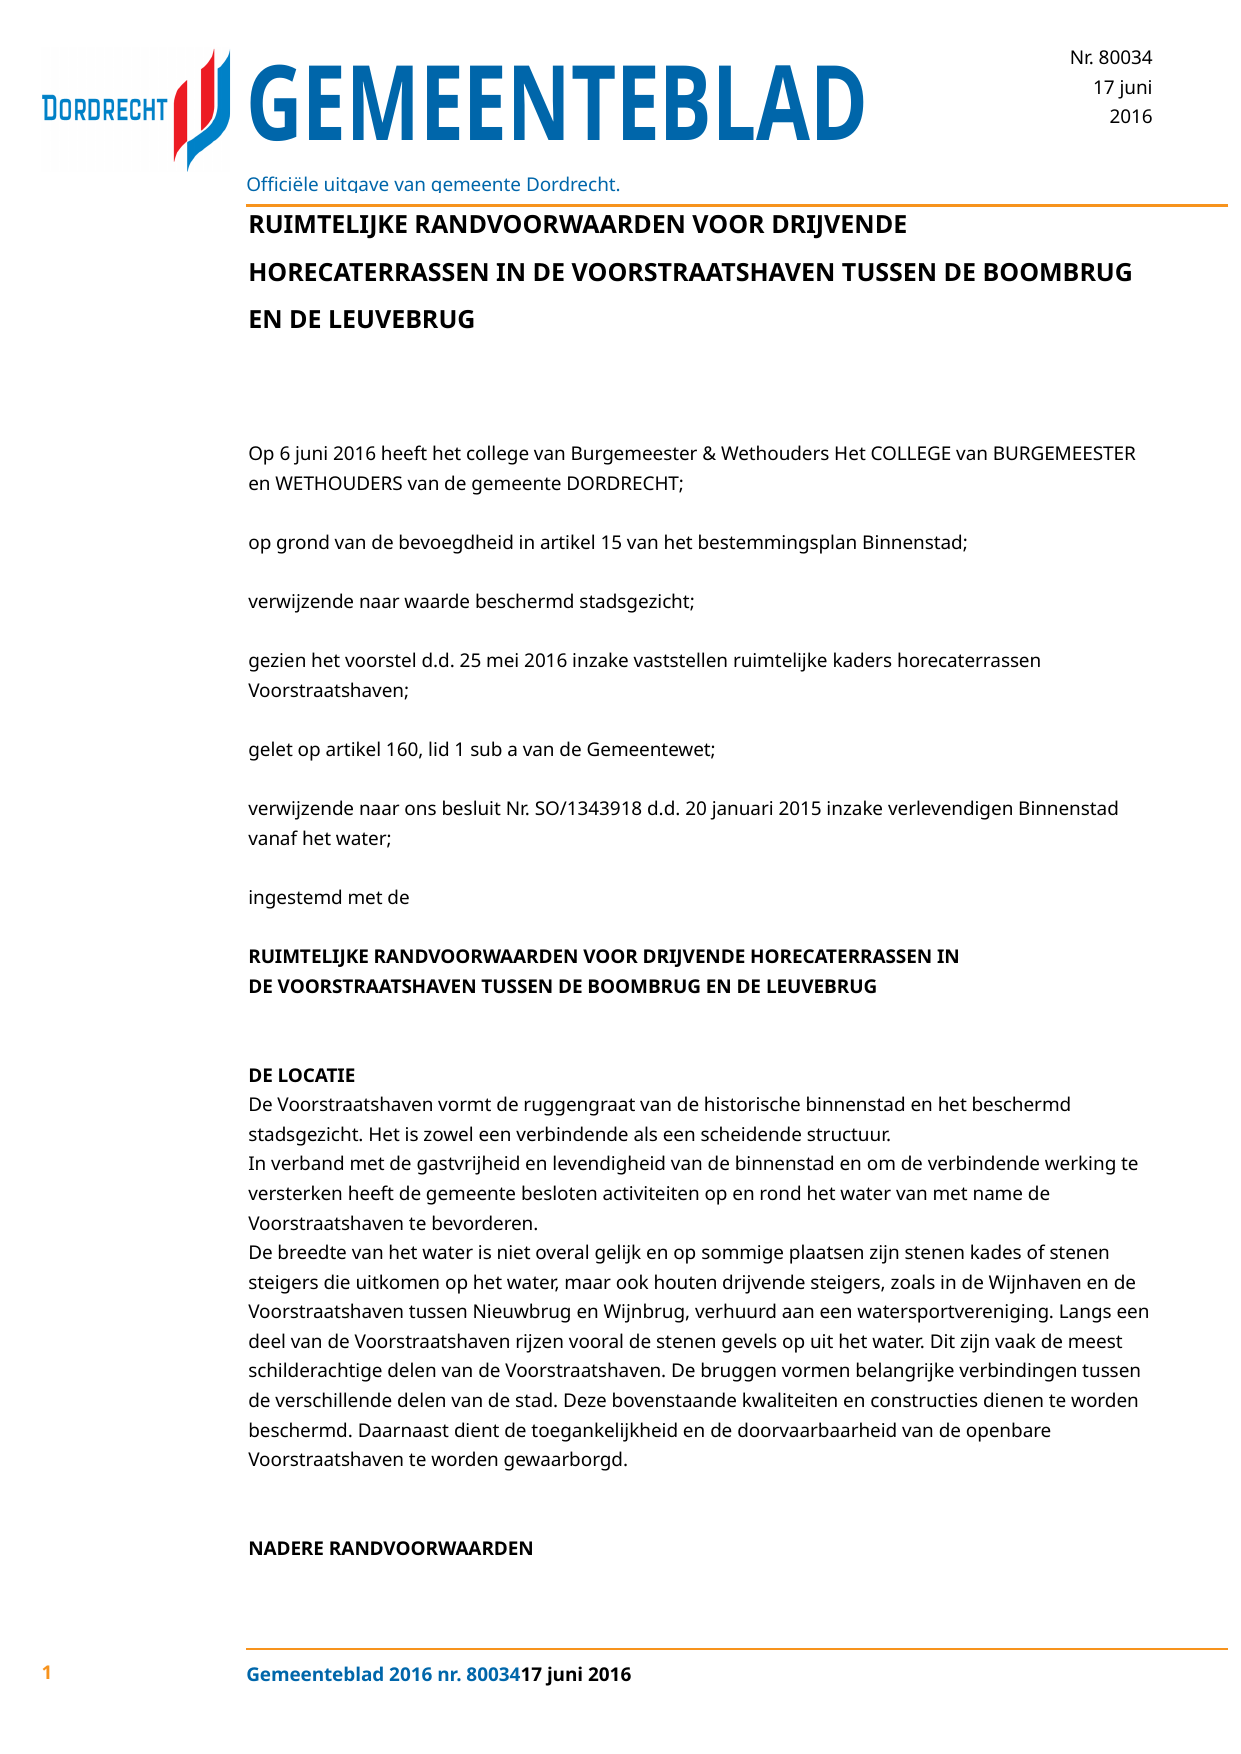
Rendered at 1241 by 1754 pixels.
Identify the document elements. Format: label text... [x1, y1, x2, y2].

text DE VOORSTRAATSHAVEN TUSSEN DE BOOMBRUG EN DE LEUVEBRUG [248, 973, 1152, 999]
text verwijzende naar ons besluit Nr. SO/1343918 d.d. 20 januari 2015 inzake verlevendigen Binnenstad vanaf het water; [248, 796, 1152, 851]
text ingestemd met de [248, 884, 1152, 910]
text op grond van de bevoegdheid in artikel 15 van het bestemmingsplan Binnenstad; [248, 529, 1152, 555]
text RUIMTELIJKE RANDVOORWAARDEN VOOR DRIJVENDE HORECATERRASSEN IN DE VOORSTRAATSHAVEN TUSSEN DE BOOMBRUG EN DE LEUVEBRUG [248, 207, 1152, 336]
text In verband met de gastvrijheid en levendigheid van de binnenstad en om de verbindende werking te versterken heeft de gemeente besloten activiteiten op en rond het water van met name de Voorstraatshaven te bevorderen. [248, 1151, 1152, 1235]
text verwijzende naar waarde beschermd stadsgezicht; [248, 588, 1152, 614]
text RUIMTELIJKE RANDVOORWAARDEN VOOR DRIJVENDE HORECATERRASSEN IN [248, 943, 1152, 969]
text gezien het voorstel d.d. 25 mei 2016 inzake vaststellen ruimtelijke kaders horecaterrassen Voorstraatshaven; [248, 648, 1152, 703]
text gelet op artikel 160, lid 1 sub a van de Gemeentewet; [248, 736, 1152, 762]
text De breedte van het water is niet overal gelijk en op sommige plaatsen zijn stenen kades of stenen steigers die uitkomen op het water, maar ook houten drijvende steigers, zoals in de Wijnhaven en de Voorstraatshaven tussen Nieuwbrug en Wijnbrug, verhuurd aan een watersportvereniging. Langs een deel van de Voorstraatshaven rijzen vooral de stenen gevels op uit het water. Dit zijn vaak de meest schilderachtige delen van de Voorstraatshaven. De bruggen vormen belangrijke verbindingen tussen de verschillende delen van de stad. Deze bovenstaande kwaliteiten en constructies dienen te worden beschermd. Daarnaast dient de toegankelijkheid en de doorvaarbaarheid van de openbare Voorstraatshaven te worden gewaarborgd. [248, 1239, 1152, 1472]
text De Voorstraatshaven vormt de ruggengraat van de historische binnenstad en het beschermd stadsgezicht. Het is zowel een verbindende als een scheidende structuur. [248, 1091, 1152, 1147]
text Op 6 juni 2016 heeft het college van Burgemeester & Wethouders Het COLLEGE van BURGEMEESTER en WETHOUDERS van de gemeente DORDRECHT; [248, 441, 1152, 496]
text DE LOCATIE [248, 1062, 1152, 1087]
text NADERE RANDVOORWAARDEN [248, 1535, 1152, 1561]
picture [41, 47, 231, 172]
